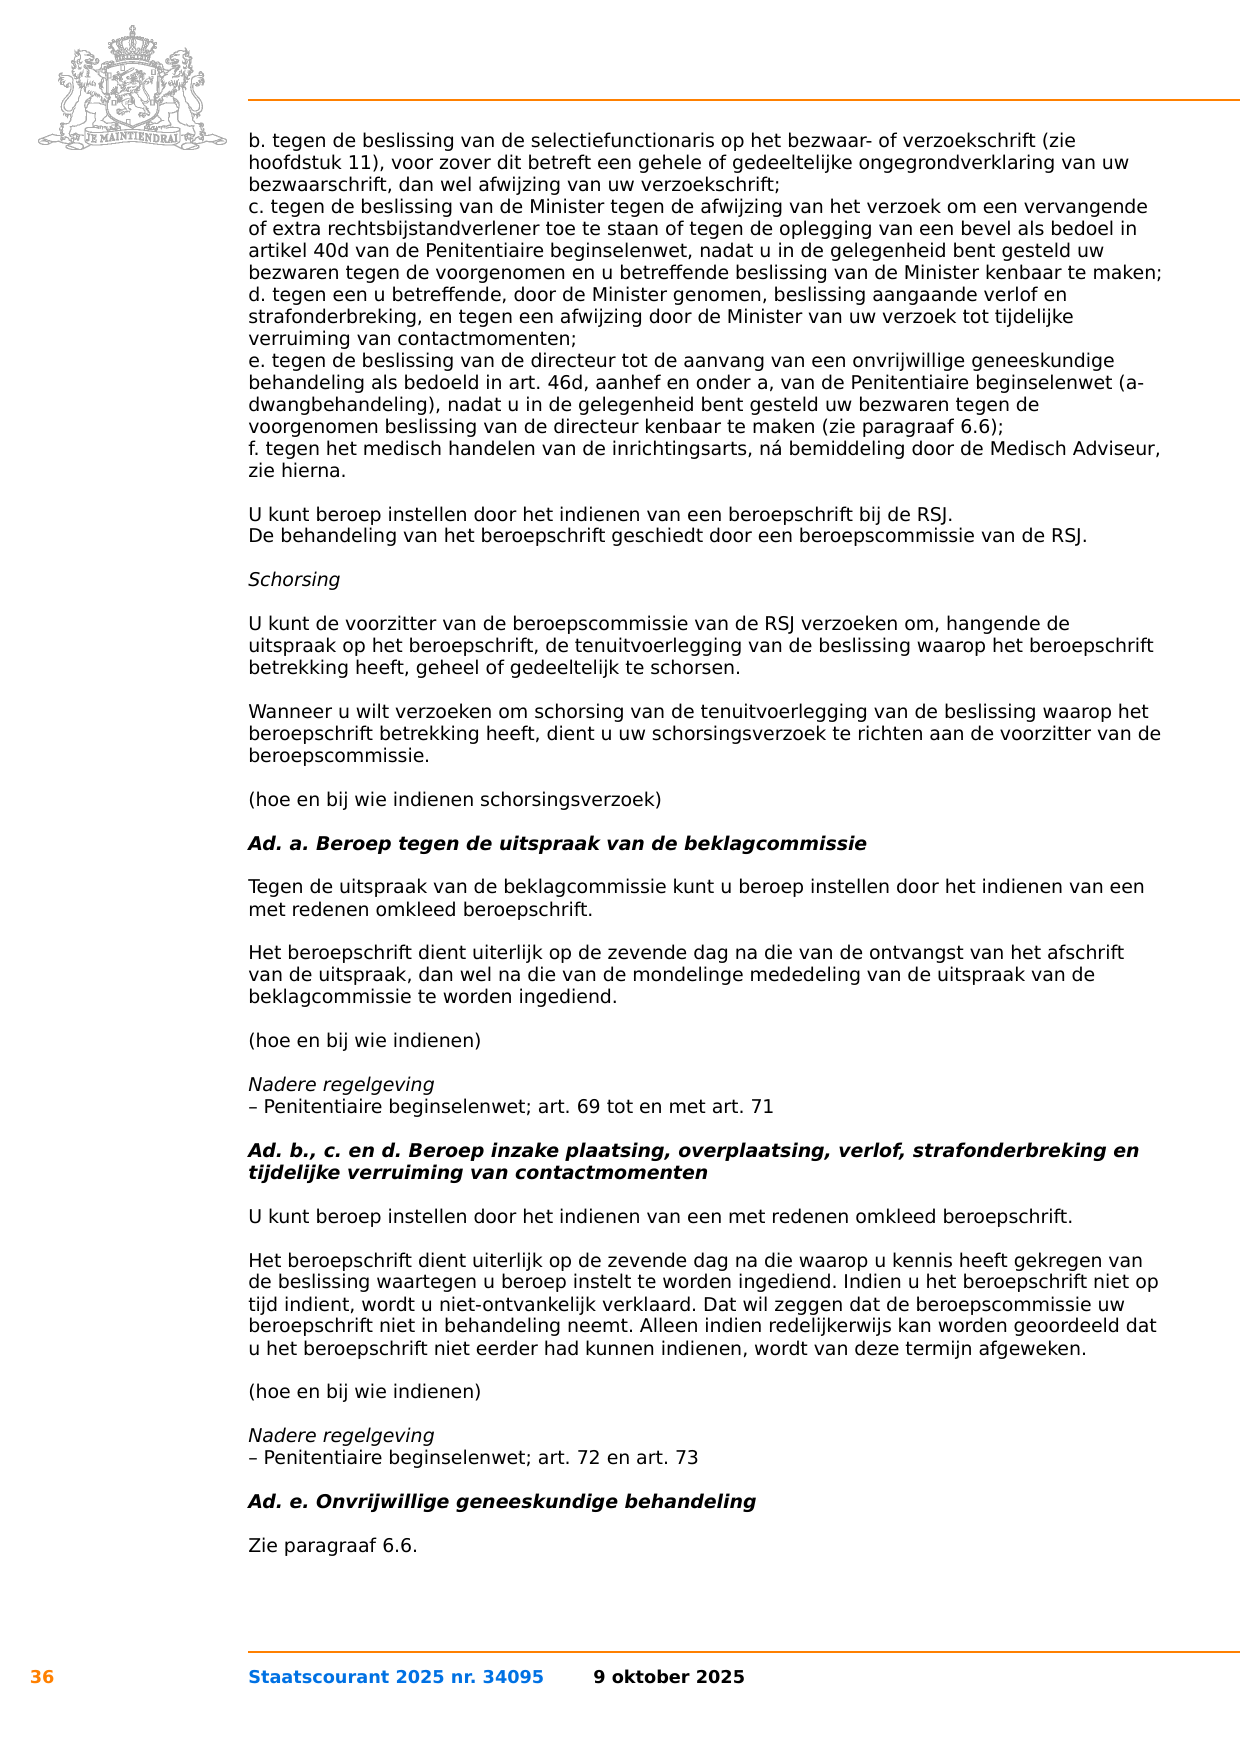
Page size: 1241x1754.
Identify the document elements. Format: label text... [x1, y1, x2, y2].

text Het beroepschrift dient uiterlijk op de zevende dag na die waarop u kennis heeft gekregen van de beslissing waartegen u beroep instelt te worden ingediend. Indien u het beroepschrift niet op tijd indient, wordt u niet-ontvankelijk verklaard. Dat wil zeggen dat de beroepscommissie uw beroepschrift niet in behandeling neemt. Alleen indien redelijkerwijs kan worden geoordeeld dat u het beroepschrift niet eerder had kunnen indienen, wordt van deze termijn afgeweken. [248, 1249, 1163, 1359]
picture [38, 25, 227, 150]
subtitle Ad. a. Beroep tegen de uitspraak van de beklagcommissie [248, 833, 1163, 854]
text U kunt beroep instellen door het indienen van een beroepschrift bij de RSJ. [248, 503, 1163, 525]
text De behandeling van het beroepschrift geschiedt door een beroepscommissie van de RSJ. [248, 525, 1163, 547]
text U kunt beroep instellen door het indienen van een met redenen omkleed beroepschrift. [248, 1206, 1163, 1228]
text – Penitentiaire beginselenwet; art. 69 tot en met art. 71 [248, 1096, 1163, 1118]
text b. tegen de beslissing van de selectiefunctionaris op het bezwaar- of verzoekschrift (zie hoofdstuk 11), voor zover dit betreft een gehele of gedeeltelijke ongegrondverklaring van uw bezwaarschrift, dan wel afwijzing van uw verzoekschrift; [248, 130, 1163, 196]
text U kunt de voorzitter van de beroepscommissie van de RSJ verzoeken om, hangende de uitspraak op het beroepschrift, de tenuitvoerlegging van de beslissing waarop het beroepschrift betrekking heeft, geheel of gedeeltelijk te schorsen. [248, 613, 1163, 679]
text Zie paragraaf 6.6. [248, 1535, 1163, 1557]
text Wanneer u wilt verzoeken om schorsing van de tenuitvoerlegging van de beslissing waarop het beroepschrift betrekking heeft, dient u uw schorsingsverzoek te richten aan de voorzitter van de beroepscommissie. [248, 701, 1163, 767]
subtitle Schorsing [248, 569, 1163, 591]
text f. tegen het medisch handelen van de inrichtingsarts, ná bemiddeling door de Medisch Adviseur, zie hierna. [248, 438, 1163, 482]
text e. tegen de beslissing van de directeur tot de aanvang van een onvrijwillige geneeskundige behandeling als bedoeld in art. 46d, aanhef en onder a, van de Penitentiaire beginselenwet (a-dwangbehandeling), nadat u in de gelegenheid bent gesteld uw bezwaren tegen de voorgenomen beslissing van de directeur kenbaar te maken (zie paragraaf 6.6); [248, 350, 1163, 438]
text Het beroepschrift dient uiterlijk op de zevende dag na die van de ontvangst van het afschrift van de uitspraak, dan wel na die van de mondelinge mededeling van de uitspraak van de beklagcommissie te worden ingediend. [248, 942, 1163, 1008]
text (hoe en bij wie indienen) [248, 1381, 1163, 1403]
text (hoe en bij wie indienen) [248, 1030, 1163, 1052]
subtitle Nadere regelgeving [248, 1425, 1163, 1447]
text Tegen de uitspraak van de beklagcommissie kunt u beroep instellen door het indienen van een met redenen omkleed beroepschrift. [248, 876, 1163, 920]
text d. tegen een u betreffende, door de Minister genomen, beslissing aangaande verlof en strafonderbreking, en tegen een afwijzing door de Minister van uw verzoek tot tijdelijke verruiming van contactmomenten; [248, 284, 1163, 350]
subtitle Ad. b., c. en d. Beroep inzake plaatsing, overplaatsing, verlof, strafonderbreking en tijdelijke verruiming van contactmomenten [248, 1140, 1163, 1184]
text c. tegen de beslissing van de Minister tegen de afwijzing van het verzoek om een vervangende of extra rechtsbijstandverlener toe te staan of tegen de oplegging van een bevel als bedoel in artikel 40d van de Penitentiaire beginselenwet, nadat u in de gelegenheid bent gesteld uw bezwaren tegen de voorgenomen en u betreffende beslissing van de Minister kenbaar te maken; [248, 196, 1163, 284]
subtitle Ad. e. Onvrijwillige geneeskundige behandeling [248, 1491, 1163, 1513]
text – Penitentiaire beginselenwet; art. 72 en art. 73 [248, 1447, 1163, 1469]
subtitle Nadere regelgeving [248, 1074, 1163, 1096]
text (hoe en bij wie indienen schorsingsverzoek) [248, 789, 1163, 811]
